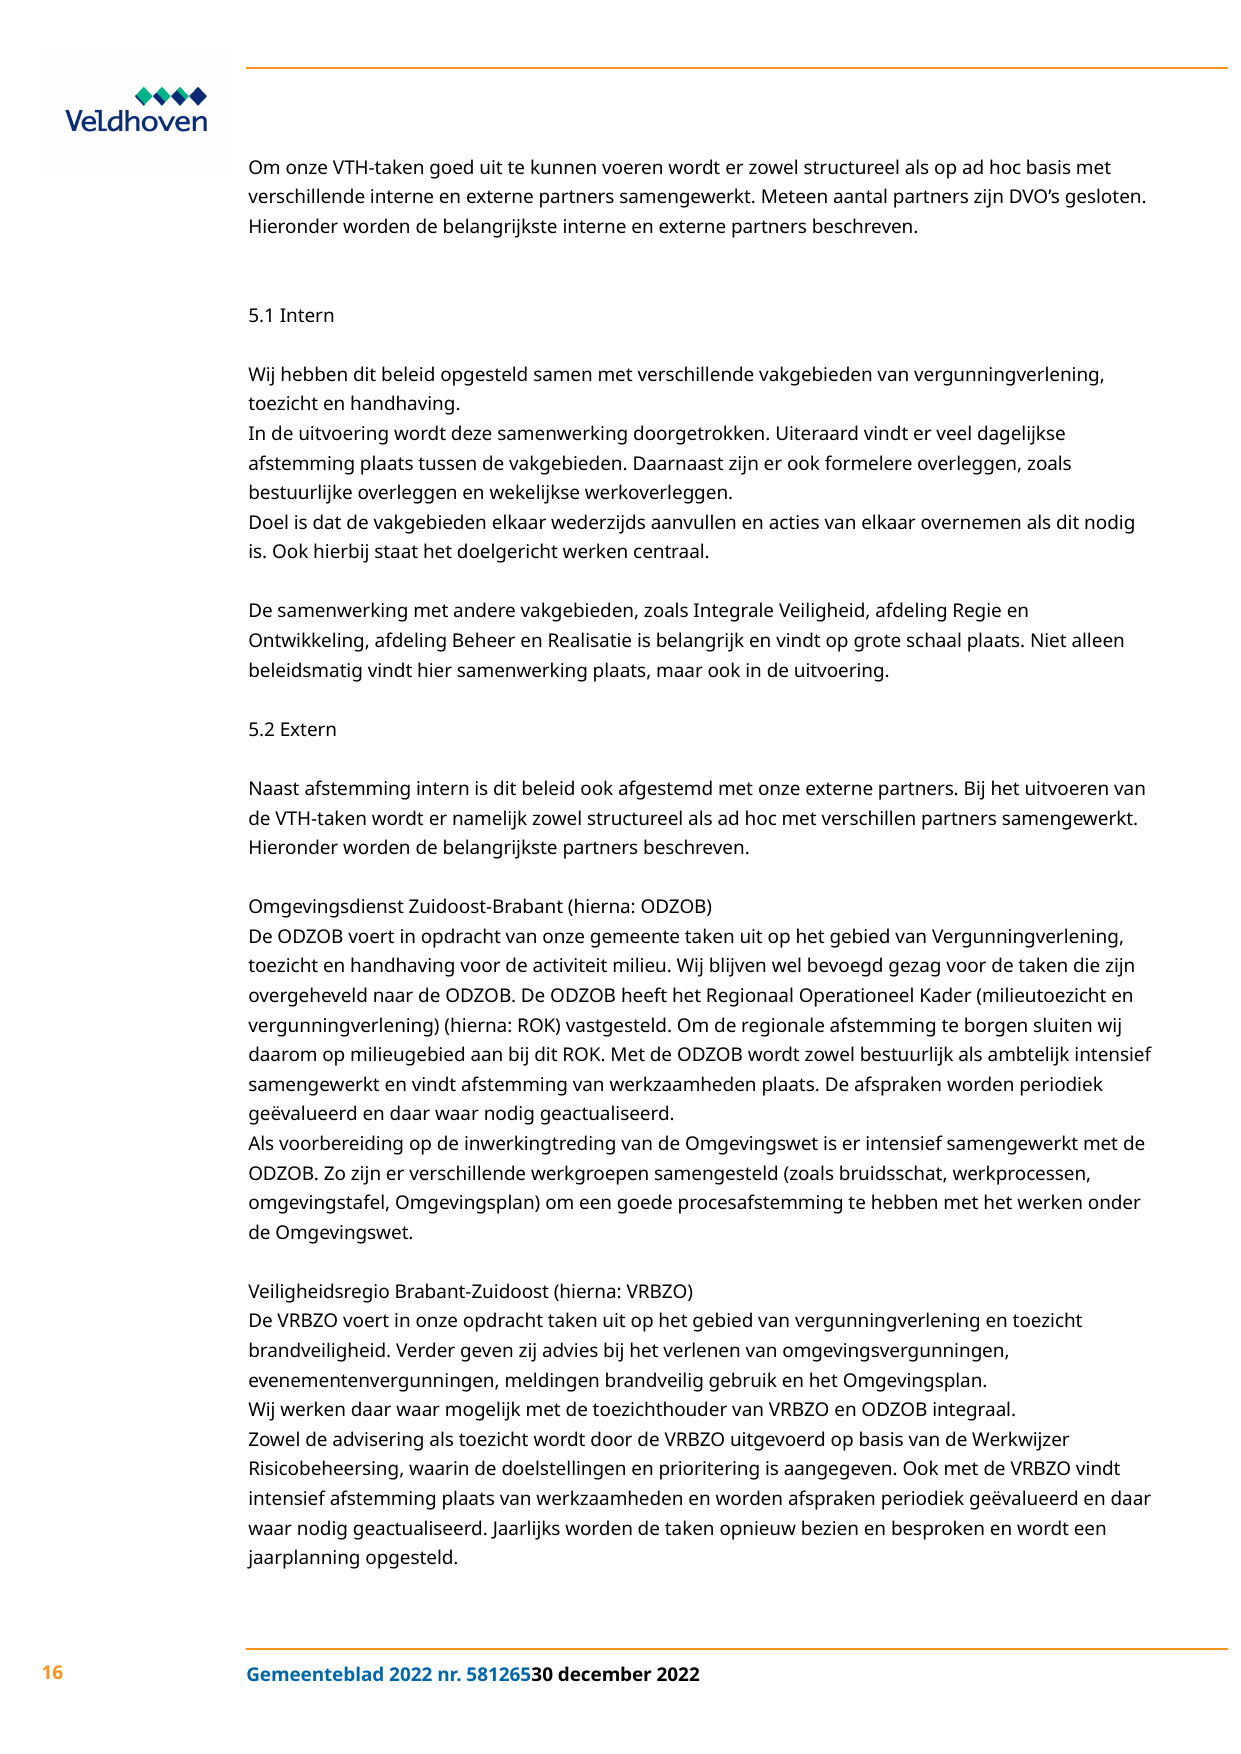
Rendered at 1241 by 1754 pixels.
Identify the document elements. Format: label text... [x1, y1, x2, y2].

text Als voorbereiding op de inwerkingtreding van de Omgevingswet is er intensief samengewerkt met de ODZOB. Zo zijn er verschillende werkgroepen samengesteld (zoals bruidsschat, werkprocessen, omgevingstafel, Omgevingsplan) om een goede procesafstemming te hebben met het werken onder de Omgevingswet. [248, 1130, 1152, 1245]
text Zowel de advisering als toezicht wordt door de VRBZO uitgevoerd op basis van de Werkwijzer Risicobeheersing, waarin de doelstellingen en prioritering is aangegeven. Ook met de VRBZO vindt intensief afstemming plaats van werkzaamheden en worden afspraken periodiek geëvalueerd en daar waar nodig geactualiseerd. Jaarlijks worden de taken opnieuw bezien en besproken en wordt een jaarplanning opgesteld. [248, 1426, 1152, 1570]
text Naast afstemming intern is dit beleid ook afgestemd met onze externe partners. Bij het uitvoeren van de VTH-taken wordt er namelijk zowel structureel als ad hoc met verschillen partners samengewerkt. [248, 775, 1152, 831]
text 5.2 Extern [248, 716, 1152, 742]
text Wij hebben dit beleid opgesteld samen met verschillende vakgebieden van vergunningverlening, toezicht en handhaving. [248, 361, 1152, 416]
text Wij werken daar waar mogelijk met de toezichthouder van VRBZO en ODZOB integraal. [248, 1396, 1152, 1422]
text De samenwerking met andere vakgebieden, zoals Integrale Veiligheid, afdeling Regie en Ontwikkeling, afdeling Beheer en Realisatie is belangrijk en vindt op grote schaal plaats. Niet alleen beleidsmatig vindt hier samenwerking plaats, maar ook in de uitvoering. [248, 598, 1152, 683]
picture [41, 47, 231, 172]
text Omgevingsdienst Zuidoost-Brabant (hierna: ODZOB) [248, 893, 1152, 919]
text 5.1 Intern [248, 302, 1152, 328]
text Doel is dat de vakgebieden elkaar wederzijds aanvullen en acties van elkaar overnemen als dit nodig is. Ook hierbij staat het doelgericht werken centraal. [248, 509, 1152, 564]
text De ODZOB voert in opdracht van onze gemeente taken uit op het gebied van Vergunningverlening, toezicht en handhaving voor de activiteit milieu. Wij blijven wel bevoegd gezag voor de taken die zijn overgeheveld naar de ODZOB. De ODZOB heeft het Regionaal Operationeel Kader (milieutoezicht en vergunningverlening) (hierna: ROK) vastgesteld. Om de regionale afstemming te borgen sluiten wij daarom op milieugebied aan bij dit ROK. Met de ODZOB wordt zowel bestuurlijk als ambtelijk intensief samengewerkt en vindt afstemming van werkzaamheden plaats. De afspraken worden periodiek geëvalueerd en daar waar nodig geactualiseerd. [248, 923, 1152, 1126]
text Veiligheidsregio Brabant-Zuidoost (hierna: VRBZO) [248, 1278, 1152, 1304]
text In de uitvoering wordt deze samenwerking doorgetrokken. Uiteraard vindt er veel dagelijkse afstemming plaats tussen de vakgebieden. Daarnaast zijn er ook formelere overleggen, zoals bestuurlijke overleggen en wekelijkse werkoverleggen. [248, 420, 1152, 505]
text Om onze VTH-taken goed uit te kunnen voeren wordt er zowel structureel als op ad hoc basis met verschillende interne en externe partners samengewerkt. Meteen aantal partners zijn DVO’s gesloten. Hieronder worden de belangrijkste interne en externe partners beschreven. [248, 154, 1152, 239]
text De VRBZO voert in onze opdracht taken uit op het gebied van vergunningverlening en toezicht brandveiligheid. Verder geven zij advies bij het verlenen van omgevingsvergunningen, evenementenvergunningen, meldingen brandveilig gebruik en het Omgevingsplan. [248, 1308, 1152, 1393]
text Hieronder worden de belangrijkste partners beschreven. [248, 834, 1152, 860]
